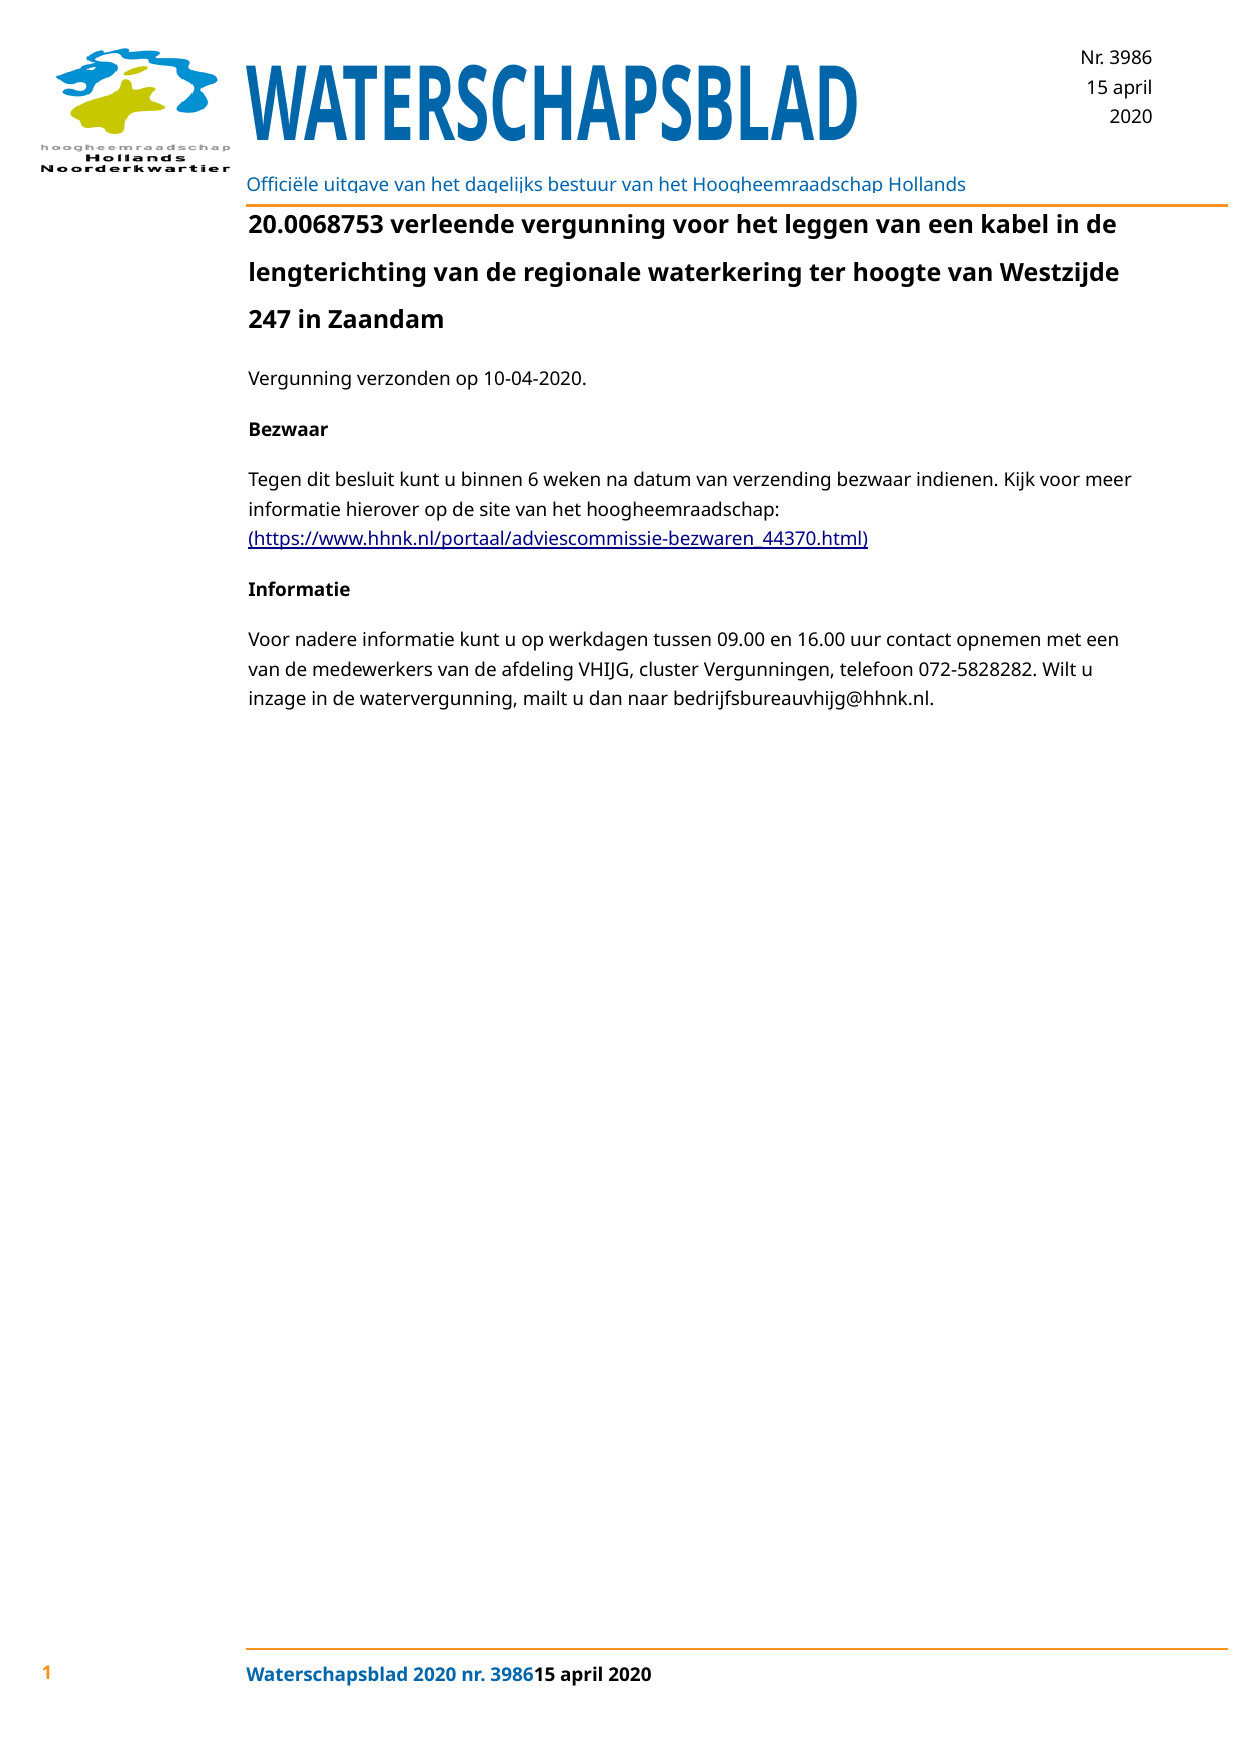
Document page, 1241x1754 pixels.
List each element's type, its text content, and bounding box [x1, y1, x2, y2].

text 20.0068753 verleende vergunning voor het leggen van een kabel in de lengterichting van de regionale waterkering ter hoogte van Westzijde 247 in Zaandam [248, 207, 1152, 336]
text Tegen dit besluit kunt u binnen 6 weken na datum van verzending bezwaar indienen. Kijk voor meer informatie hierover op de site van het hoogheemraadschap: (https://www.hhnk.nl/portaal/adviescommissie-bezwaren_44370.html) [248, 466, 1152, 551]
text Vergunning verzonden op 10-04-2020. [248, 366, 1152, 391]
text Informatie [248, 576, 1152, 602]
picture [41, 47, 231, 172]
text Voor nadere informatie kunt u op werkdagen tussen 09.00 en 16.00 uur contact opnemen met een van de medewerkers van de afdeling VHIJG, cluster Vergunningen, telefoon 072-5828282. Wilt u inzage in de watervergunning, mailt u dan naar bedrijfsbureauvhijg@hhnk.nl. [248, 626, 1152, 711]
text Bezwaar [248, 416, 1152, 442]
